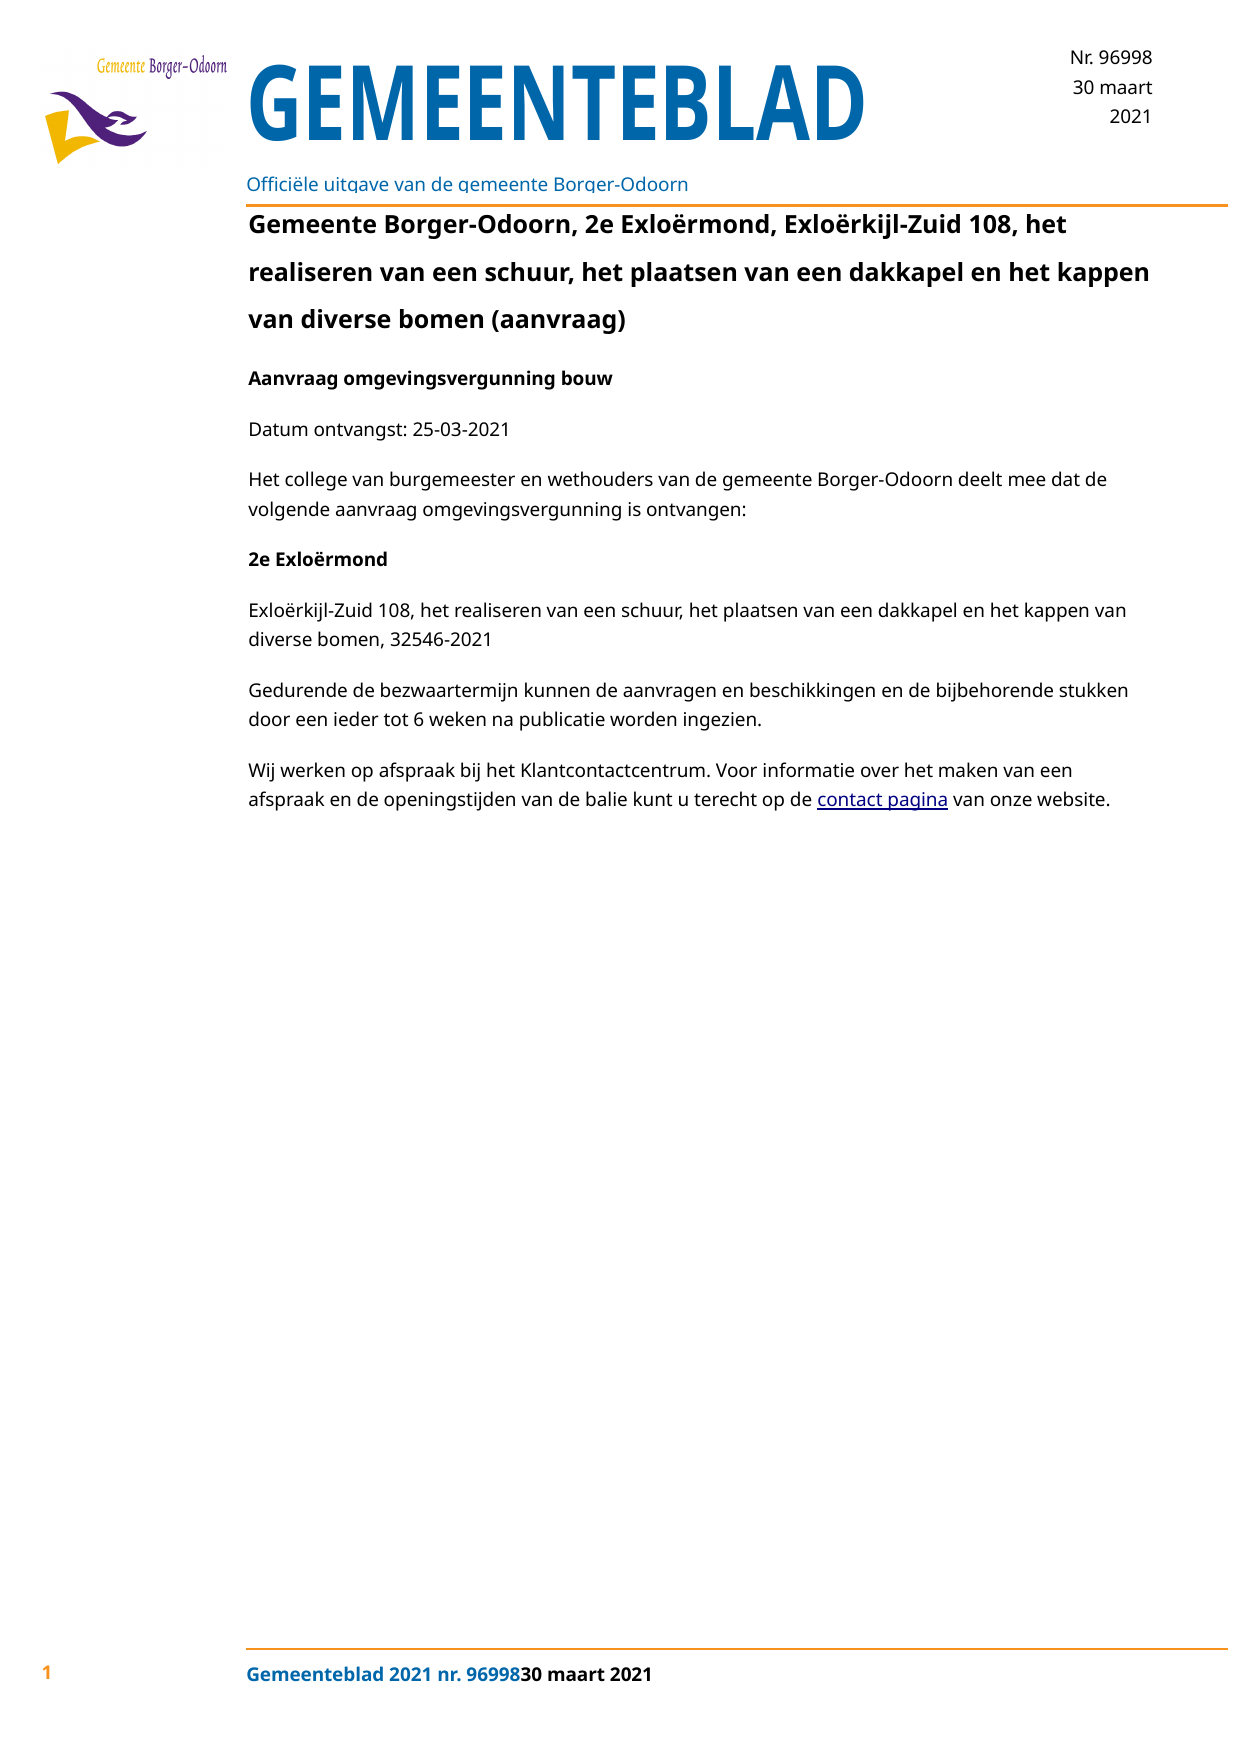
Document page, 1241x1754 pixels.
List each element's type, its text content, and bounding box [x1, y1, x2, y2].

text Gemeente Borger-Odoorn, 2e Exloërmond, Exloërkijl-Zuid 108, het realiseren van een schuur, het plaatsen van een dakkapel en het kappen van diverse bomen (aanvraag) [248, 207, 1152, 336]
text Datum ontvangst: 25-03-2021 [248, 416, 1152, 442]
text Gedurende de bezwaartermijn kunnen de aanvragen en beschikkingen en de bijbehorende stukken door een ieder tot 6 weken na publicatie worden ingezien. [248, 677, 1152, 732]
text 2e Exloërmond [248, 546, 1152, 572]
text Het college van burgemeester en wethouders van de gemeente Borger-Odoorn deelt mee dat de volgende aanvraag omgevingsvergunning is ontvangen: [248, 466, 1152, 522]
text Wij werken op afspraak bij het Klantcontactcentrum. Voor informatie over het maken van een afspraak en de openingstijden van de balie kunt u terecht op de contact pagina van onze website. [248, 757, 1152, 812]
text Exloërkijl-Zuid 108, het realiseren van een schuur, het plaatsen van een dakkapel en het kappen van diverse bomen, 32546-2021 [248, 597, 1152, 652]
text Aanvraag omgevingsvergunning bouw [248, 366, 1152, 391]
picture [41, 47, 231, 172]
